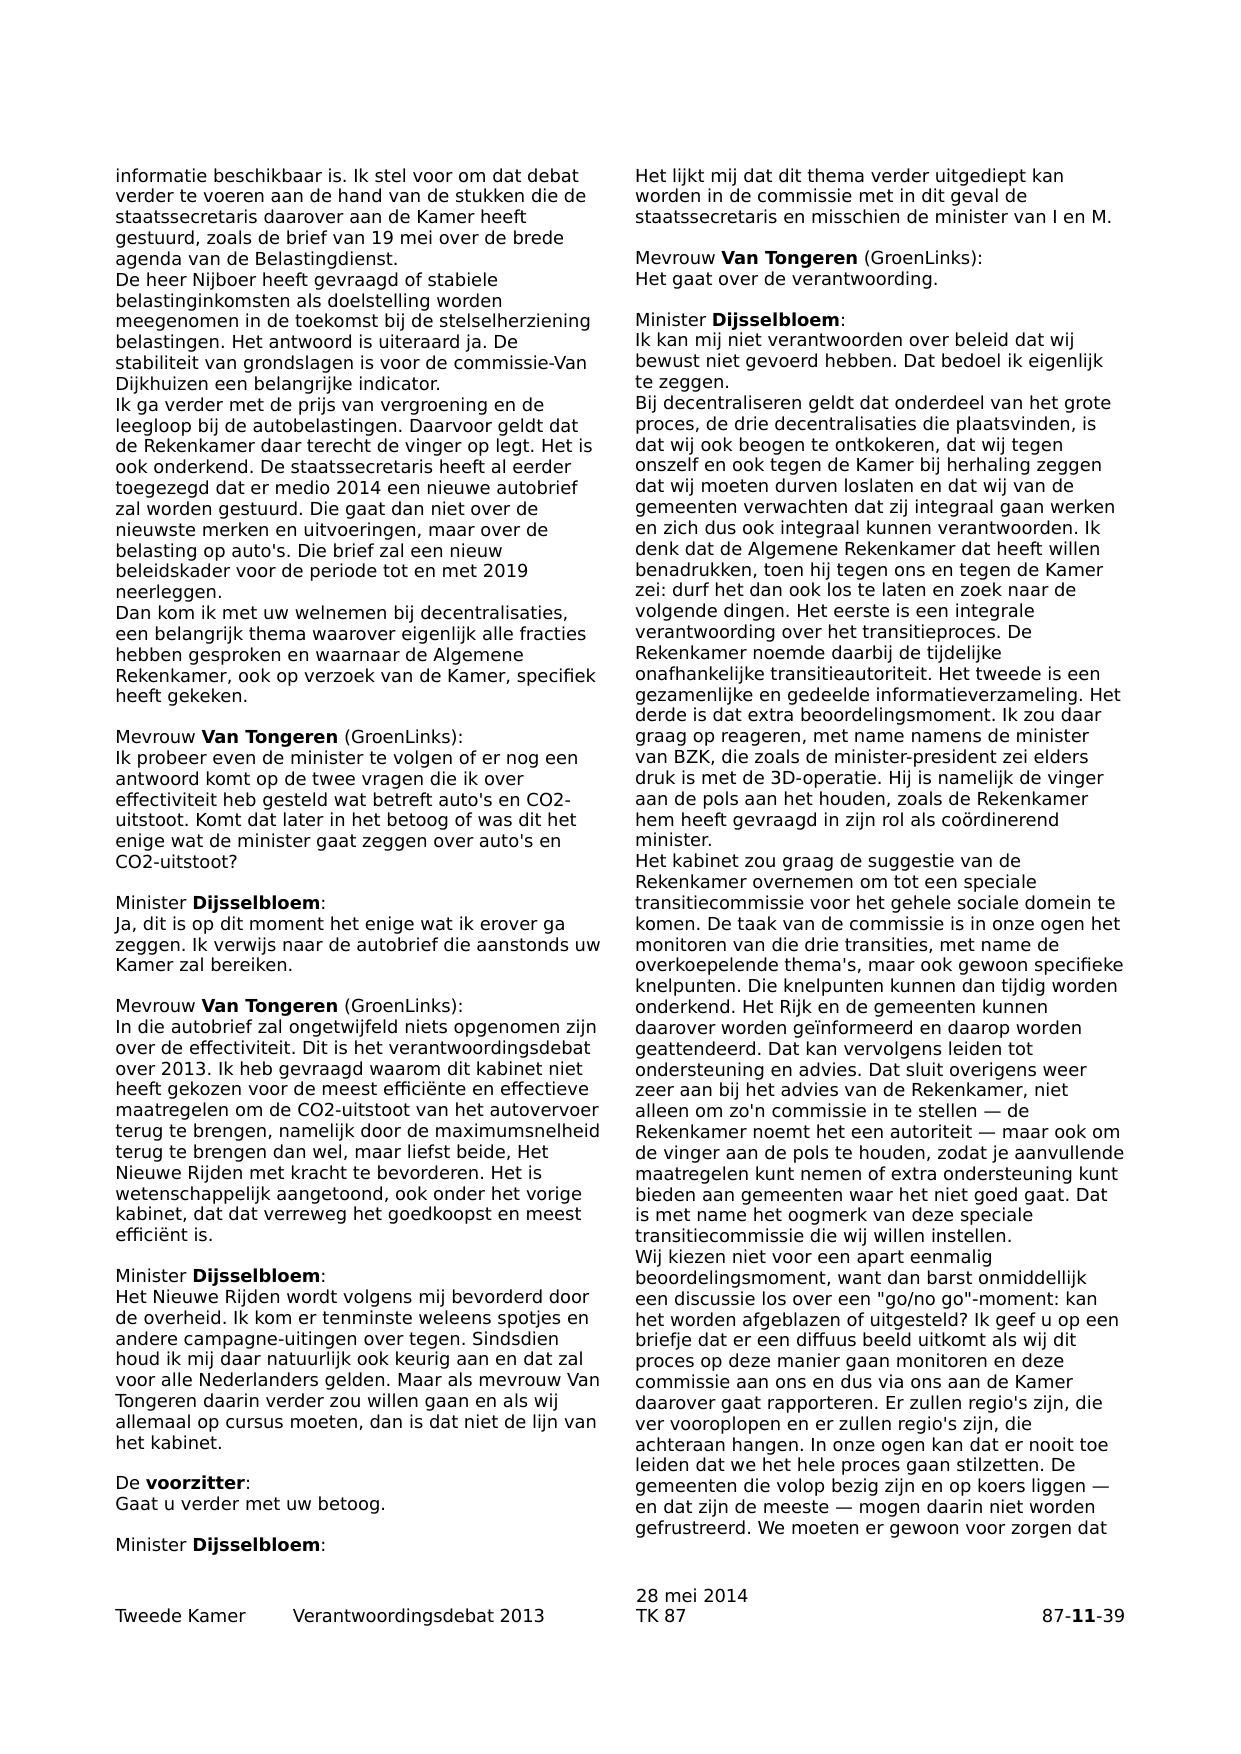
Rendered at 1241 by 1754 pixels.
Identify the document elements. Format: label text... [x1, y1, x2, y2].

text Minister Dijsselbloem: [115, 893, 605, 913]
text Mevrouw Van Tongeren (GroenLinks): [635, 248, 1125, 268]
text Gaat u verder met uw betoog. [115, 1494, 605, 1515]
text De heer Nijboer heeft gevraagd of stabiele belastinginkomsten als doelstelling worden meegenomen in de toekomst bij de stelselherziening belastingen. Het antwoord is uiteraard ja. De stabiliteit van grondslagen is voor de commissie-Van Dijkhuizen een belangrijke indicator. [115, 269, 605, 394]
text Het gaat over de verantwoording. [635, 268, 1125, 289]
text Ik kan mij niet verantwoorden over beleid dat wij bewust niet gevoerd hebben. Dat bedoel ik eigenlijk te zeggen. [635, 330, 1125, 393]
text Mevrouw Van Tongeren (GroenLinks): [115, 727, 605, 748]
text Minister Dijsselbloem: [635, 309, 1125, 330]
text In die autobrief zal ongetwijfeld niets opgenomen zijn over de effectiviteit. Dit is het verantwoordingsdebat over 2013. Ik heb gevraagd waarom dit kabinet niet heeft gekozen voor de meest efficiënte en effectieve maatregelen om de CO2-uitstoot van het autovervoer terug te brengen, namelijk door de maximumsnelheid terug te brengen dan wel, maar liefst beide, Het Nieuwe Rijden met kracht te bevorderen. Het is wetenschappelijk aangetoond, ook onder het vorige kabinet, dat dat verreweg het goedkoopst en meest efficiënt is. [115, 1017, 605, 1246]
text Ik probeer even de minister te volgen of er nog een antwoord komt op de twee vragen die ik over effectiviteit heb gesteld wat betreft auto's en CO2-uitstoot. Komt dat later in het betoog of was dit het enige wat de minister gaat zeggen over auto's en CO2-uitstoot? [115, 748, 605, 873]
text Het Nieuwe Rijden wordt volgens mij bevorderd door de overheid. Ik kom er tenminste weleens spotjes en andere campagne-uitingen over tegen. Sindsdien houd ik mij daar natuurlijk ook keurig aan en dat zal voor alle Nederlanders gelden. Maar als mevrouw Van Tongeren daarin verder zou willen gaan en als wij allemaal op cursus moeten, dan is dat niet de lijn van het kabinet. [115, 1287, 605, 1453]
text Dan kom ik met uw welnemen bij decentralisaties, een belangrijk thema waarover eigenlijk alle fracties hebben gesproken en waarnaar de Algemene Rekenkamer, ook op verzoek van de Kamer, specifiek heeft gekeken. [115, 603, 605, 707]
text Ja, dit is op dit moment het enige wat ik erover ga zeggen. Ik verwijs naar de autobrief die aanstonds uw Kamer zal bereiken. [115, 913, 605, 976]
text Mevrouw Van Tongeren (GroenLinks): [115, 996, 605, 1017]
text Het lijkt mij dat dit thema verder uitgediept kan worden in de commissie met in dit geval de staatssecretaris en misschien de minister van I en M. [635, 165, 1125, 228]
text Minister Dijsselbloem: [115, 1535, 605, 1556]
text De voorzitter: [115, 1473, 605, 1494]
text Ik ga verder met de prijs van vergroening en de leegloop bij de autobelastingen. Daarvoor geldt dat de Rekenkamer daar terecht de vinger op legt. Het is ook onderkend. De staatssecretaris heeft al eerder toegezegd dat er medio 2014 een nieuwe autobrief zal worden gestuurd. Die gaat dan niet over de nieuwste merken en uitvoeringen, maar over de belasting op auto's. Die brief zal een nieuw beleidskader voor de periode tot en met 2019 neerleggen. [115, 394, 605, 603]
text Het kabinet zou graag de suggestie van de Rekenkamer overnemen om tot een speciale transitiecommissie voor het gehele sociale domein te komen. De taak van de commissie is in onze ogen het monitoren van die drie transities, met name de overkoepelende thema's, maar ook gewoon specifieke knelpunten. Die knelpunten kunnen dan tijdig worden onderkend. Het Rijk en de gemeenten kunnen daarover worden geïnformeerd en daarop worden geattendeerd. Dat kan vervolgens leiden tot ondersteuning en advies. Dat sluit overigens weer zeer aan bij het advies van de Rekenkamer, niet alleen om zo'n commissie in te stellen — de Rekenkamer noemt het een autoriteit — maar ook om de vinger aan de pols te houden, zodat je aanvullende maatregelen kunt nemen of extra ondersteuning kunt bieden aan gemeenten waar het niet goed gaat. Dat is met name het oogmerk van deze speciale transitiecommissie die wij willen instellen. [635, 851, 1125, 1247]
text Minister Dijsselbloem: [115, 1266, 605, 1287]
text informatie beschikbaar is. Ik stel voor om dat debat verder te voeren aan de hand van de stukken die de staatssecretaris daarover aan de Kamer heeft gestuurd, zoals de brief van 19 mei over de brede agenda van de Belastingdienst. [115, 165, 605, 269]
text Wij kiezen niet voor een apart eenmalig beoordelingsmoment, want dan barst onmiddellijk een discussie los over een "go/no go"-moment: kan het worden afgeblazen of uitgesteld? Ik geef u op een briefje dat er een diffuus beeld uitkomt als wij dit proces op deze manier gaan monitoren en deze commissie aan ons en dus via ons aan de Kamer daarover gaat rapporteren. Er zullen regio's zijn, die ver vooroplopen en er zullen regio's zijn, die achteraan hangen. In onze ogen kan dat er nooit toe leiden dat we het hele proces gaan stilzetten. De gemeenten die volop bezig zijn en op koers liggen — en dat zijn de meeste — mogen daarin niet worden gefrustreerd. We moeten er gewoon voor zorgen dat [635, 1247, 1125, 1538]
text Bij decentraliseren geldt dat onderdeel van het grote proces, de drie decentralisaties die plaatsvinden, is dat wij ook beogen te ontkokeren, dat wij tegen onszelf en ook tegen de Kamer bij herhaling zeggen dat wij moeten durven loslaten en dat wij van de gemeenten verwachten dat zij integraal gaan werken en zich dus ook integraal kunnen verantwoorden. Ik denk dat de Algemene Rekenkamer dat heeft willen benadrukken, toen hij tegen ons en tegen de Kamer zei: durf het dan ook los te laten en zoek naar de volgende dingen. Het eerste is een integrale verantwoording over het transitieproces. De Rekenkamer noemde daarbij de tijdelijke onafhankelijke transitieautoriteit. Het tweede is een gezamenlijke en gedeelde informatieverzameling. Het derde is dat extra beoordelingsmoment. Ik zou daar graag op reageren, met name namens de minister van BZK, die zoals de minister-president zei elders druk is met de 3D-operatie. Hij is namelijk de vinger aan de pols aan het houden, zoals de Rekenkamer hem heeft gevraagd in zijn rol als coördinerend minister. [635, 393, 1125, 851]
